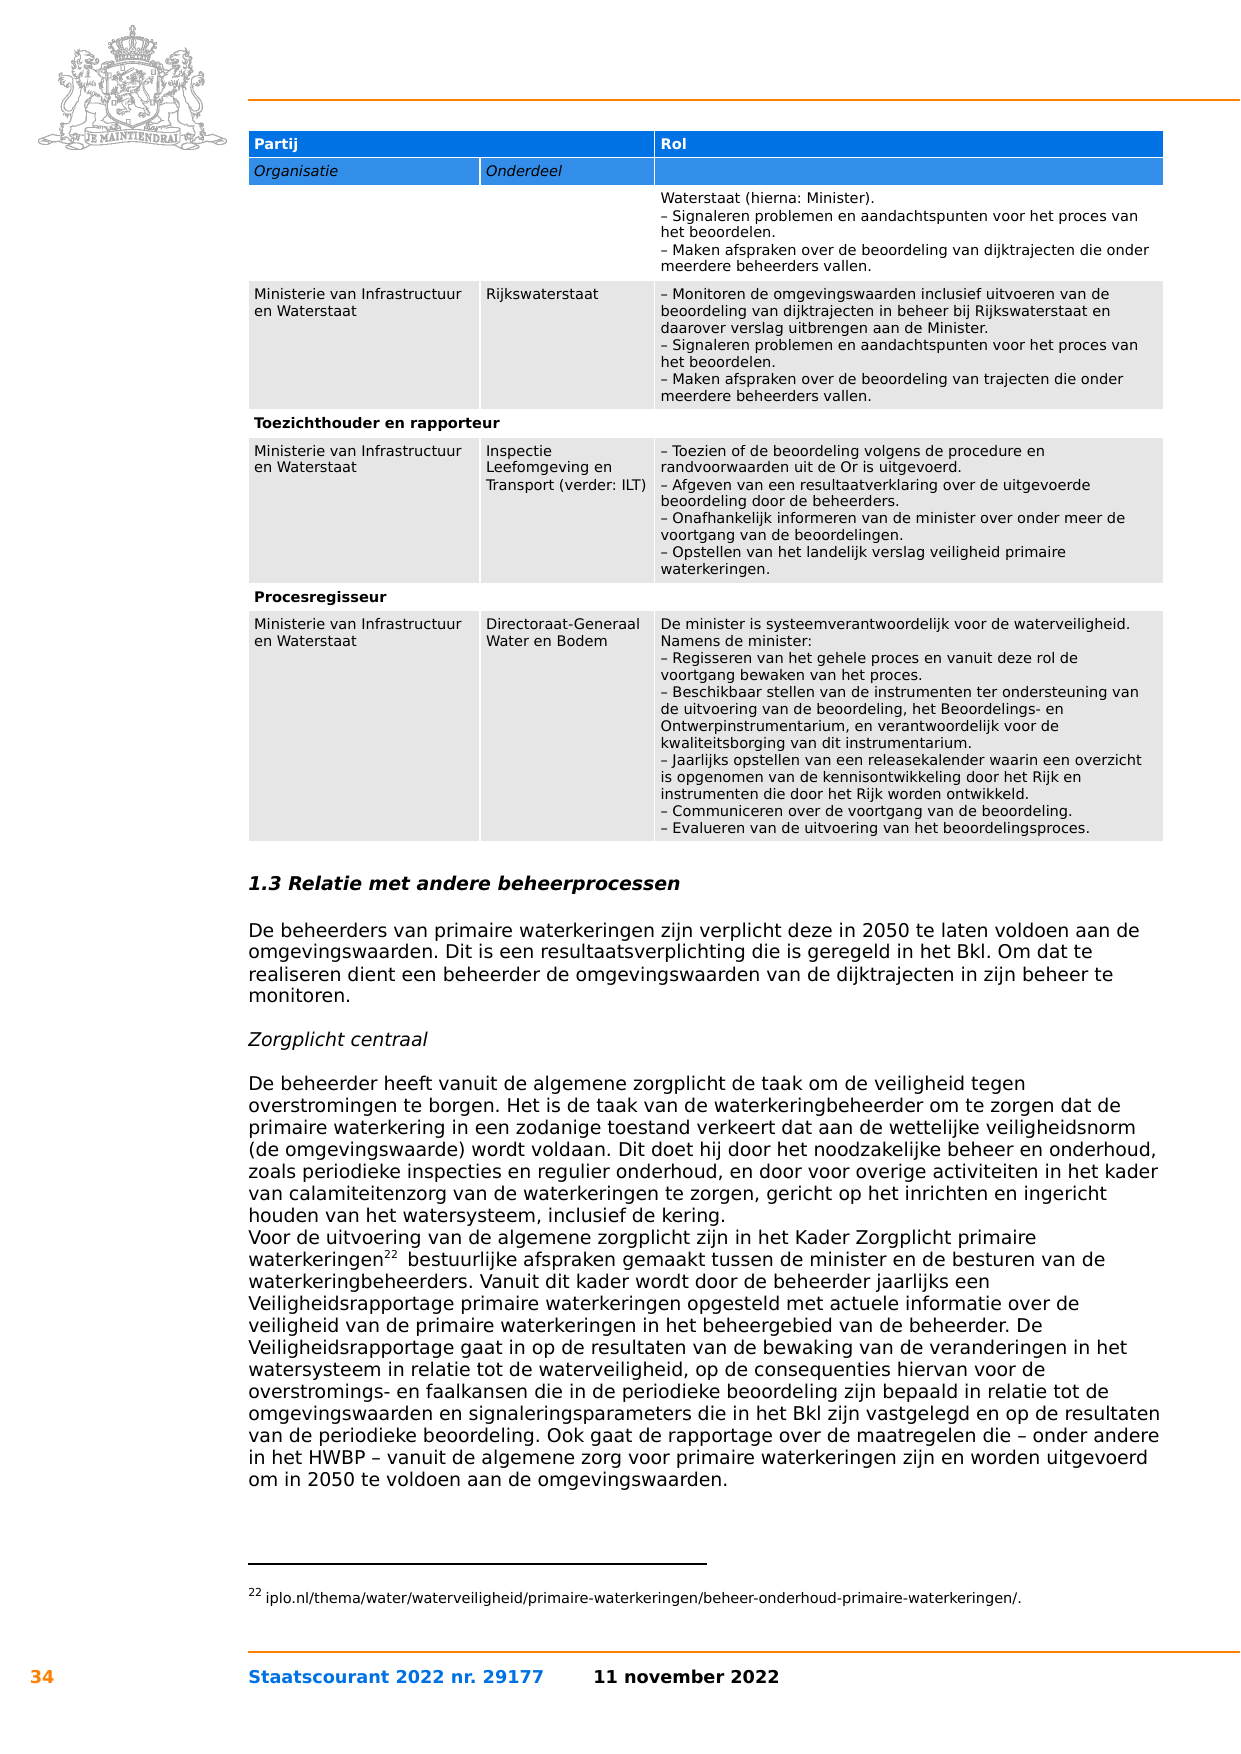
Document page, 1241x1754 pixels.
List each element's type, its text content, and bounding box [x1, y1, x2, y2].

subtitle 1.3 Relatie met andere beheerprocessen [248, 872, 1163, 894]
table_cell Organisatie [249, 158, 479, 185]
table_cell Procesregisseur [249, 584, 1163, 610]
table_header Rol [655, 131, 1163, 157]
table_cell – Monitoren de omgevingswaarden inclusief uitvoeren van de beoordeling van dijktrajecten in beheer bij Rijkswaterstaat en daarover verslag uitbrengen aan de Minister. – Signaleren problemen en aandachtspunten voor het proces van het beoordelen. – Maken afspraken over de beoordeling van trajecten die onder meerdere beheerders vallen. [655, 281, 1163, 409]
table_cell [655, 158, 1163, 185]
subtitle Zorgplicht centraal [248, 1029, 1163, 1051]
table_cell [249, 186, 479, 280]
table_cell Ministerie van Infrastructuur en Waterstaat [249, 611, 479, 841]
table_cell De minister is systeemverantwoordelijk voor de waterveiligheid. Namens de minister: – Regisseren van het gehele proces en vanuit deze rol de voortgang bewaken van het proces. – Beschikbaar stellen van de instrumenten ter ondersteuning van de uitvoering van de beoordeling, het Beoordelings- en Ontwerpinstrumentarium, en verantwoordelijk voor de kwaliteitsborging van dit instrumentarium. – Jaarlijks opstellen van een releasekalender waarin een overzicht is opgenomen van de kennisontwikkeling door het Rijk en instrumenten die door het Rijk worden ontwikkeld. – Communiceren over de voortgang van de beoordeling. – Evalueren van de uitvoering van het beoordelingsproces. [655, 611, 1163, 841]
table_cell Waterstaat (hierna: Minister). – Signaleren problemen en aandachtspunten voor het proces van het beoordelen. – Maken afspraken over de beoordeling van dijktrajecten die onder meerdere beheerders vallen. [655, 186, 1163, 280]
table_cell Onderdeel [481, 158, 654, 185]
table_cell Rijkswaterstaat [481, 281, 654, 409]
table_cell Ministerie van Infrastructuur en Waterstaat [249, 438, 479, 583]
table_cell – Toezien of de beoordeling volgens de procedure en randvoorwaarden uit de Or is uitgevoerd. – Afgeven van een resultaatverklaring over de uitgevoerde beoordeling door de beheerders. – Onafhankelijk informeren van de minister over onder meer de voortgang van de beoordelingen. – Opstellen van het landelijk verslag veiligheid primaire waterkeringen. [655, 438, 1163, 583]
table_cell Directoraat-Generaal Water en Bodem [481, 611, 654, 841]
text De beheerders van primaire waterkeringen zijn verplicht deze in 2050 te laten voldoen aan de omgevingswaarden. Dit is een resultaatsverplichting die is geregeld in het Bkl. Om dat te realiseren dient een beheerder de omgevingswaarden van de dijktrajecten in zijn beheer te monitoren. [248, 919, 1163, 1007]
picture [38, 25, 227, 150]
table_cell Ministerie van Infrastructuur en Waterstaat [249, 281, 479, 409]
text Voor de uitvoering van de algemene zorgplicht zijn in het Kader Zorgplicht primaire waterkeringen bestuurlijke afspraken gemaakt tussen de minister en de besturen van de waterkeringbeheerders. Vanuit dit kader wordt door de beheerder jaarlijks een Veiligheidsrapportage primaire waterkeringen opgesteld met actuele informatie over de veiligheid van de primaire waterkeringen in het beheergebied van de beheerder. De Veiligheidsrapportage gaat in op de resultaten van de bewaking van de veranderingen in het watersysteem in relatie tot de waterveiligheid, op de consequenties hiervan voor de overstromings- en faalkansen die in de periodieke beoordeling zijn bepaald in relatie tot de omgevingswaarden en signaleringsparameters die in het Bkl zijn vastgelegd en op de resultaten van de periodieke beoordeling. Ook gaat de rapportage over de maatregelen die – onder andere in het HWBP – vanuit de algemene zorg voor primaire waterkeringen zijn en worden uitgevoerd om in 2050 te voldoen aan de omgevingswaarden. [248, 1227, 1163, 1491]
table_cell Toezichthouder en rapporteur [249, 410, 1163, 437]
table_header Partij [249, 131, 654, 157]
text De beheerder heeft vanuit de algemene zorgplicht de taak om de veiligheid tegen overstromingen te borgen. Het is de taak van de waterkeringbeheerder om te zorgen dat de primaire waterkering in een zodanige toestand verkeert dat aan de wettelijke veiligheidsnorm (de omgevingswaarde) wordt voldaan. Dit doet hij door het noodzakelijke beheer en onderhoud, zoals periodieke inspecties en regulier onderhoud, en door voor overige activiteiten in het kader van calamiteitenzorg van de waterkeringen te zorgen, gericht op het inrichten en ingericht houden van het watersysteem, inclusief de kering. [248, 1073, 1163, 1227]
table_cell [481, 186, 654, 280]
table_cell Inspectie Leefomgeving en Transport (verder: ILT) [481, 438, 654, 583]
text iplo.nl/thema/water/waterveiligheid/primaire-waterkeringen/beheer-onderhoud-primaire-waterkeringen/. [248, 1586, 1163, 1608]
